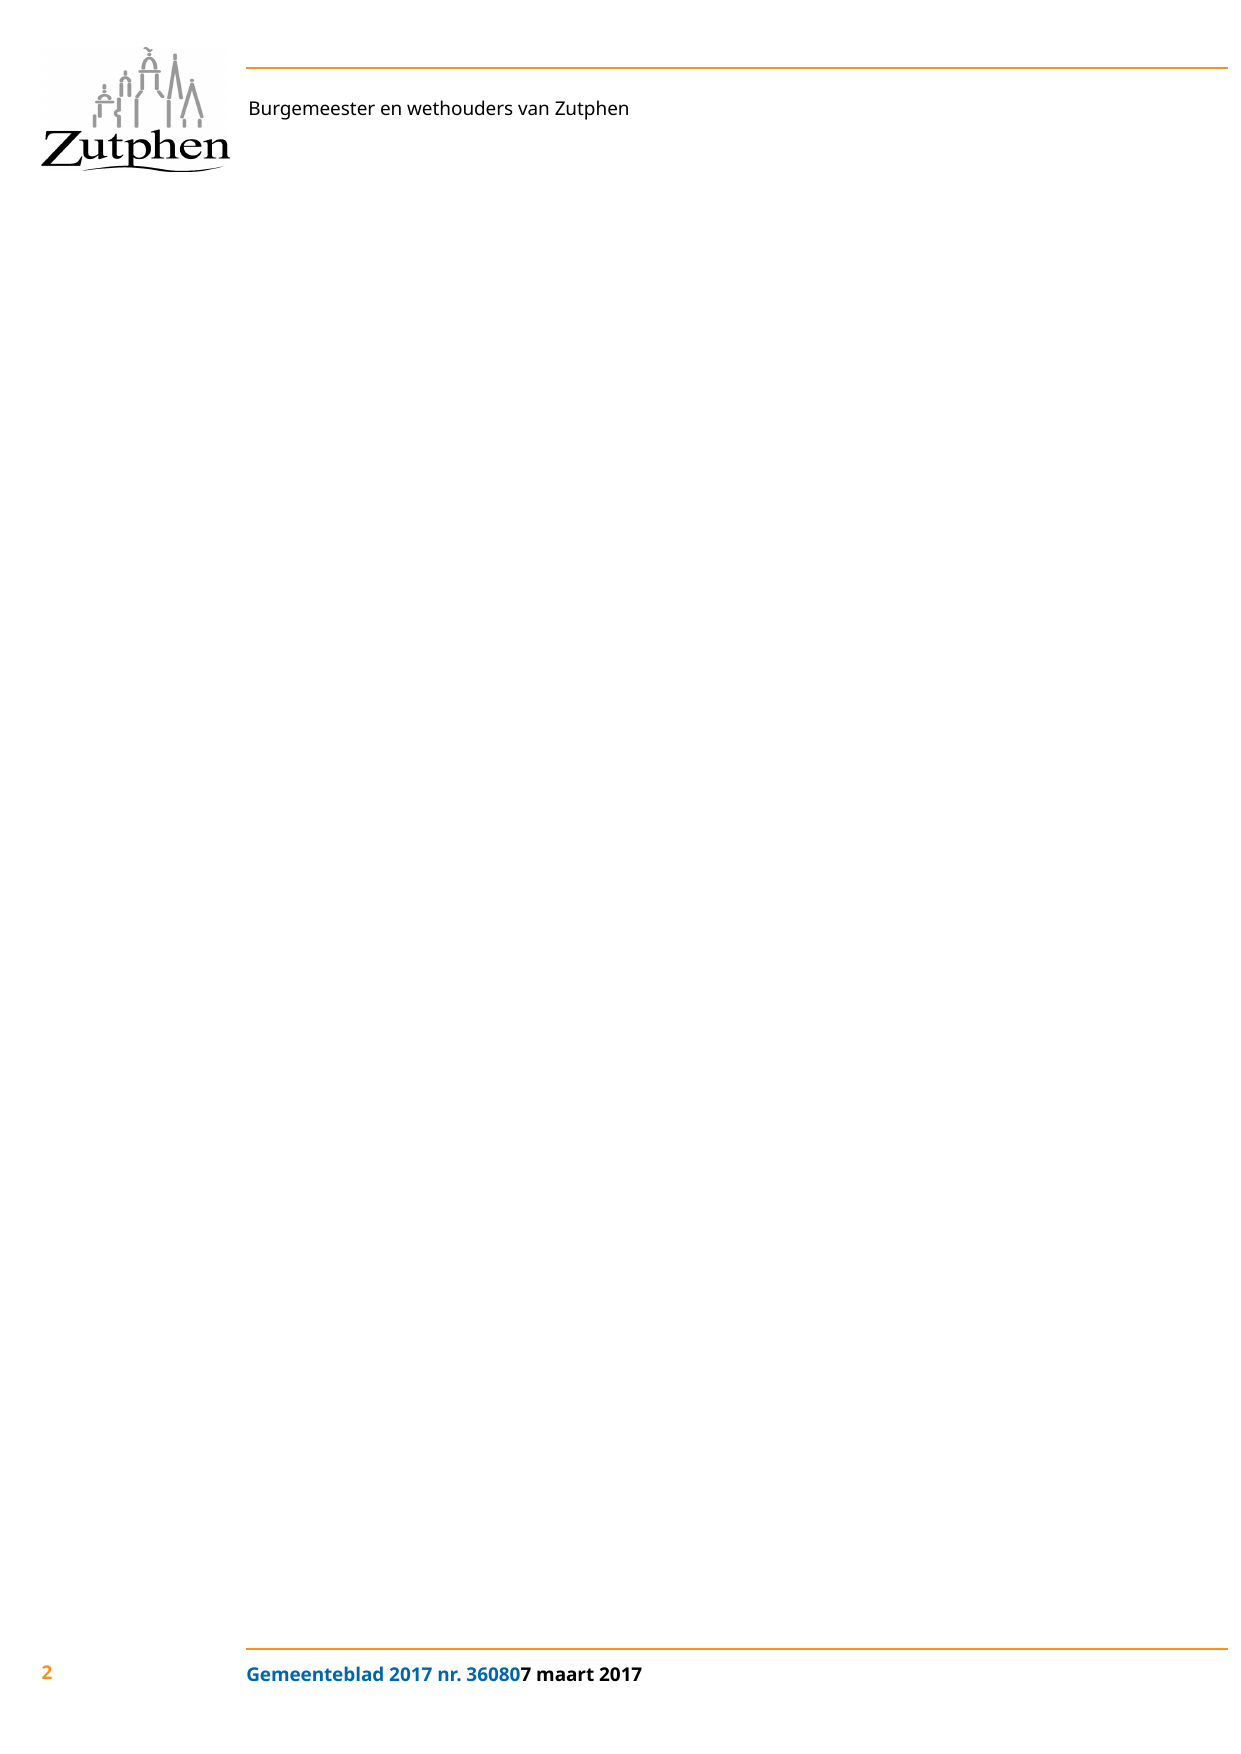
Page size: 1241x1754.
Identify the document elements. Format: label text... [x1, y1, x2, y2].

picture [41, 47, 231, 172]
text Burgemeester en wethouders van Zutphen [248, 95, 1152, 121]
